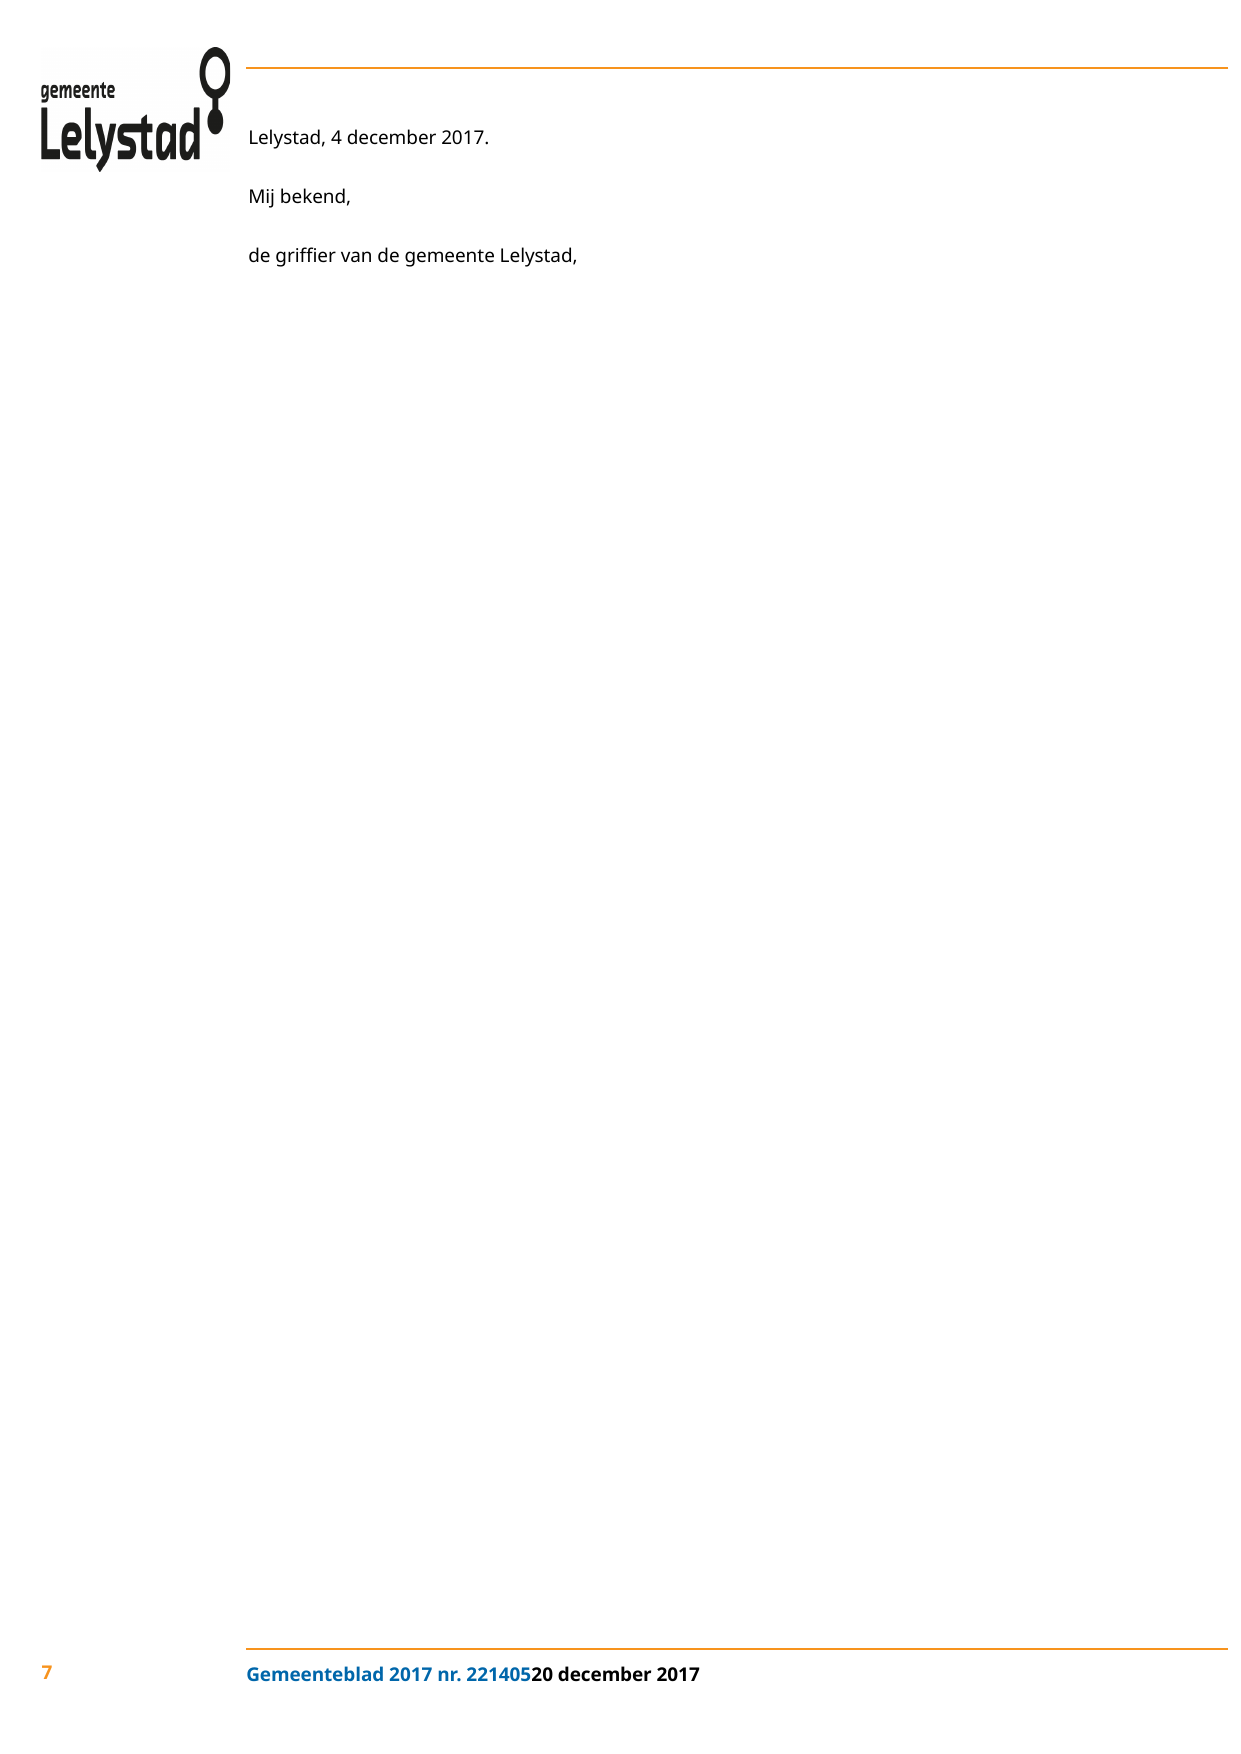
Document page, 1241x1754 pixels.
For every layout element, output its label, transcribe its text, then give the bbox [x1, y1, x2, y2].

text Lelystad, 4 december 2017. [248, 124, 1152, 150]
text de griffier van de gemeente Lelystad, [248, 243, 1152, 268]
picture [41, 47, 231, 172]
text Mij bekend, [248, 183, 1152, 209]
